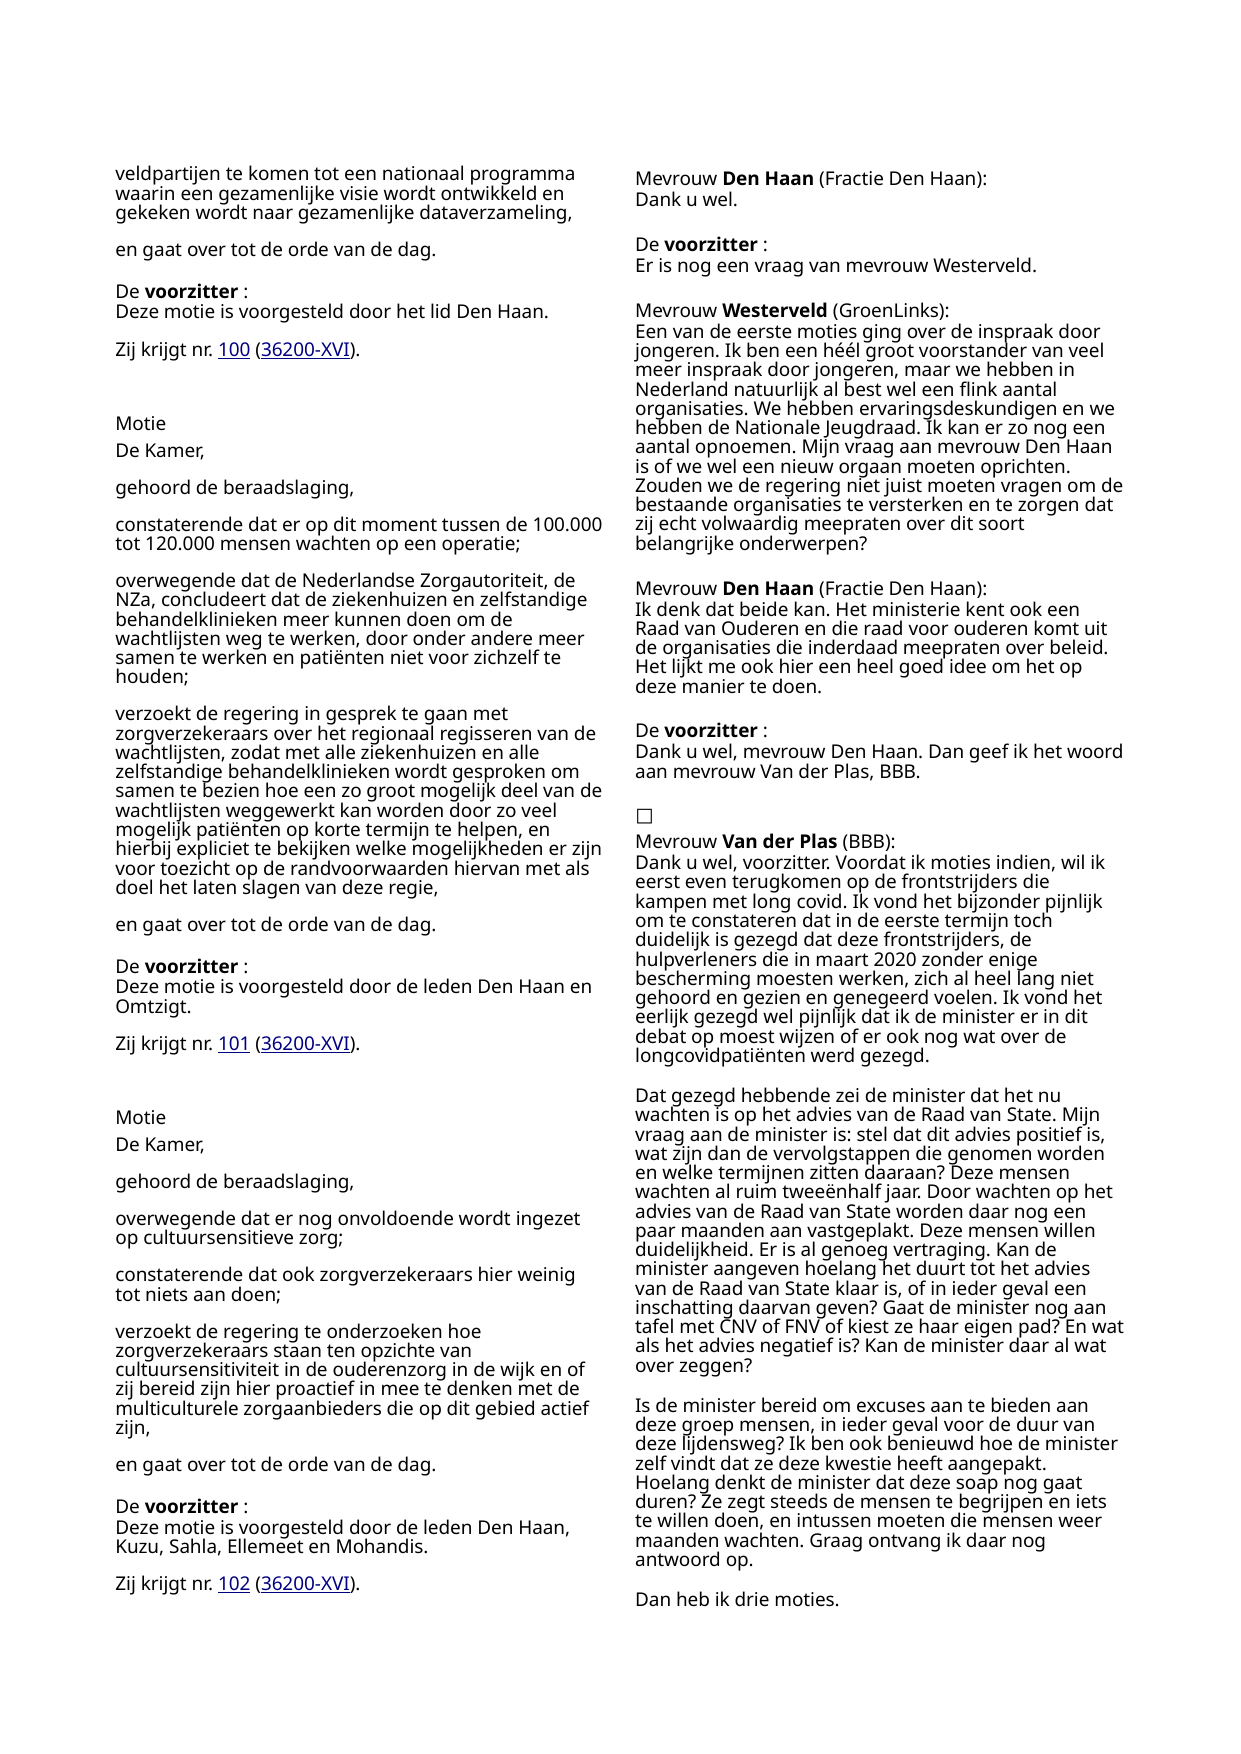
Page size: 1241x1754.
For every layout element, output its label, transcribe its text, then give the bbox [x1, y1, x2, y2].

text Dat gezegd hebbende zei de minister dat het nu wachten is op het advies van de Raad van State. Mijn vraag aan de minister is: stel dat dit advies positief is, wat zijn dan de vervolgstappen die genomen worden en welke termijnen zitten daaraan? Deze mensen wachten al ruim tweeënhalf jaar. Door wachten op het advies van de Raad van State worden daar nog een paar maanden aan vastgeplakt. Deze mensen willen duidelijkheid. Er is al genoeg vertraging. Kan de minister aangeven hoelang het duurt tot het advies van de Raad van State klaar is, of in ieder geval een inschatting daarvan geven? Gaat de minister nog aan tafel met CNV of FNV of kiest ze haar eigen pad? En wat als het advies negatief is? Kan de minister daar al wat over zeggen? [635, 1087, 1125, 1376]
text Is de minister bereid om excuses aan te bieden aan deze groep mensen, in ieder geval voor de duur van deze lijdensweg? Ik ben ook benieuwd hoe de minister zelf vindt dat ze deze kwestie heeft aangepakt. Hoelang denkt de minister dat deze soap nog gaat duren? Ze zegt steeds de mensen te begrijpen en iets te willen doen, en intussen moeten die mensen weer maanden wachten. Graag ontvang ik daar nog antwoord op. [635, 1397, 1125, 1570]
text Een van de eerste moties ging over de inspraak door jongeren. Ik ben een héél groot voorstander van veel meer inspraak door jongeren, maar we hebben in Nederland natuurlijk al best wel een flink aantal organisaties. We hebben ervaringsdeskundigen en we hebben de Nationale Jeugdraad. Ik kan er zo nog een aantal opnoemen. Mijn vraag aan mevrouw Den Haan is of we wel een nieuw orgaan moeten oprichten. Zouden we de regering niet juist moeten vragen om de bestaande organisaties te versterken en te zorgen dat zij echt volwaardig meepraten over dit soort belangrijke onderwerpen? [635, 323, 1125, 554]
text Deze motie is voorgesteld door de leden Den Haan, Kuzu, Sahla, Ellemeet en Mohandis. [115, 1519, 605, 1557]
text Dank u wel, mevrouw Den Haan. Dan geef ik het woord aan mevrouw Van der Plas, BBB. [635, 743, 1125, 782]
text Zij krijgt nr. 100 (36200-XVI). [115, 341, 605, 360]
text ⬜ [635, 803, 1125, 828]
text gehoord de beraadslaging, [115, 1173, 605, 1192]
text Mevrouw Den Haan (Fractie Den Haan): [635, 575, 1125, 601]
text De Kamer, [115, 442, 605, 461]
text De voorzitter : [115, 278, 605, 303]
text Deze motie is voorgesteld door het lid Den Haan. [115, 303, 605, 323]
text De Kamer, [115, 1136, 605, 1155]
text constaterende dat er op dit moment tussen de 100.000 tot 120.000 mensen wachten op een operatie; [115, 516, 605, 554]
text Ik denk dat beide kan. Het ministerie kent ook een Raad van Ouderen en die raad voor ouderen komt uit de organisaties die inderdaad meepraten over beleid. Het lijkt me ook hier een heel goed idee om het op deze manier te doen. [635, 601, 1125, 697]
text Mevrouw Van der Plas (BBB): [635, 828, 1125, 854]
text gehoord de beraadslaging, [115, 479, 605, 498]
text De voorzitter : [115, 1493, 605, 1519]
text Mevrouw Westerveld (GroenLinks): [635, 297, 1125, 323]
text veldpartijen te komen tot een nationaal programma waarin een gezamenlijke visie wordt ontwikkeld en gekeken wordt naar gezamenlijke dataverzameling, [115, 165, 605, 223]
text verzoekt de regering te onderzoeken hoe zorgverzekeraars staan ten opzichte van cultuursensitiviteit in de ouderenzorg in de wijk en of zij bereid zijn hier proactief in mee te denken met de multiculturele zorgaanbieders die op dit gebied actief zijn, [115, 1323, 605, 1438]
text Deze motie is voorgesteld door de leden Den Haan en Omtzigt. [115, 978, 605, 1017]
text Dank u wel, voorzitter. Voordat ik moties indien, wil ik eerst even terugkomen op de frontstrijders die kampen met long covid. Ik vond het bijzonder pijnlijk om te constateren dat in de eerste termijn toch duidelijk is gezegd dat deze frontstrijders, de hulpverleners die in maart 2020 zonder enige bescherming moesten werken, zich al heel lang niet gehoord en gezien en genegeerd voelen. Ik vond het eerlijk gezegd wel pijnlijk dat ik de minister er in dit debat op moest wijzen of er ook nog wat over de longcovidpatiënten werd gezegd. [635, 854, 1125, 1066]
text en gaat over tot de orde van de dag. [115, 916, 605, 935]
text en gaat over tot de orde van de dag. [115, 1456, 605, 1475]
text Er is nog een vraag van mevrouw Westerveld. [635, 257, 1125, 276]
text en gaat over tot de orde van de dag. [115, 241, 605, 260]
text Motie [115, 410, 605, 436]
text overwegende dat er nog onvoldoende wordt ingezet op cultuursensitieve zorg; [115, 1210, 605, 1249]
text overwegende dat de Nederlandse Zorgautoriteit, de NZa, concludeert dat de ziekenhuizen en zelfstandige behandelklinieken meer kunnen doen om de wachtlijsten weg te werken, door onder andere meer samen te werken en patiënten niet voor zichzelf te houden; [115, 572, 605, 688]
text Dank u wel. [635, 191, 1125, 210]
text Dan heb ik drie moties. [635, 1591, 1125, 1610]
text De voorzitter : [635, 231, 1125, 257]
text Motie [115, 1104, 605, 1130]
text De voorzitter : [115, 953, 605, 978]
text Zij krijgt nr. 101 (36200-XVI). [115, 1035, 605, 1054]
text De voorzitter : [635, 718, 1125, 743]
text Zij krijgt nr. 102 (36200-XVI). [115, 1575, 605, 1594]
text verzoekt de regering in gesprek te gaan met zorgverzekeraars over het regionaal regisseren van de wachtlijsten, zodat met alle ziekenhuizen en alle zelfstandige behandelklinieken wordt gesproken om samen te bezien hoe een zo groot mogelijk deel van de wachtlijsten weggewerkt kan worden door zo veel mogelijk patiënten op korte termijn te helpen, en hierbij expliciet te bekijken welke mogelijkheden er zijn voor toezicht op de randvoorwaarden hiervan met als doel het laten slagen van deze regie, [115, 705, 605, 898]
text constaterende dat ook zorgverzekeraars hier weinig tot niets aan doen; [115, 1266, 605, 1305]
text Mevrouw Den Haan (Fractie Den Haan): [635, 165, 1125, 191]
